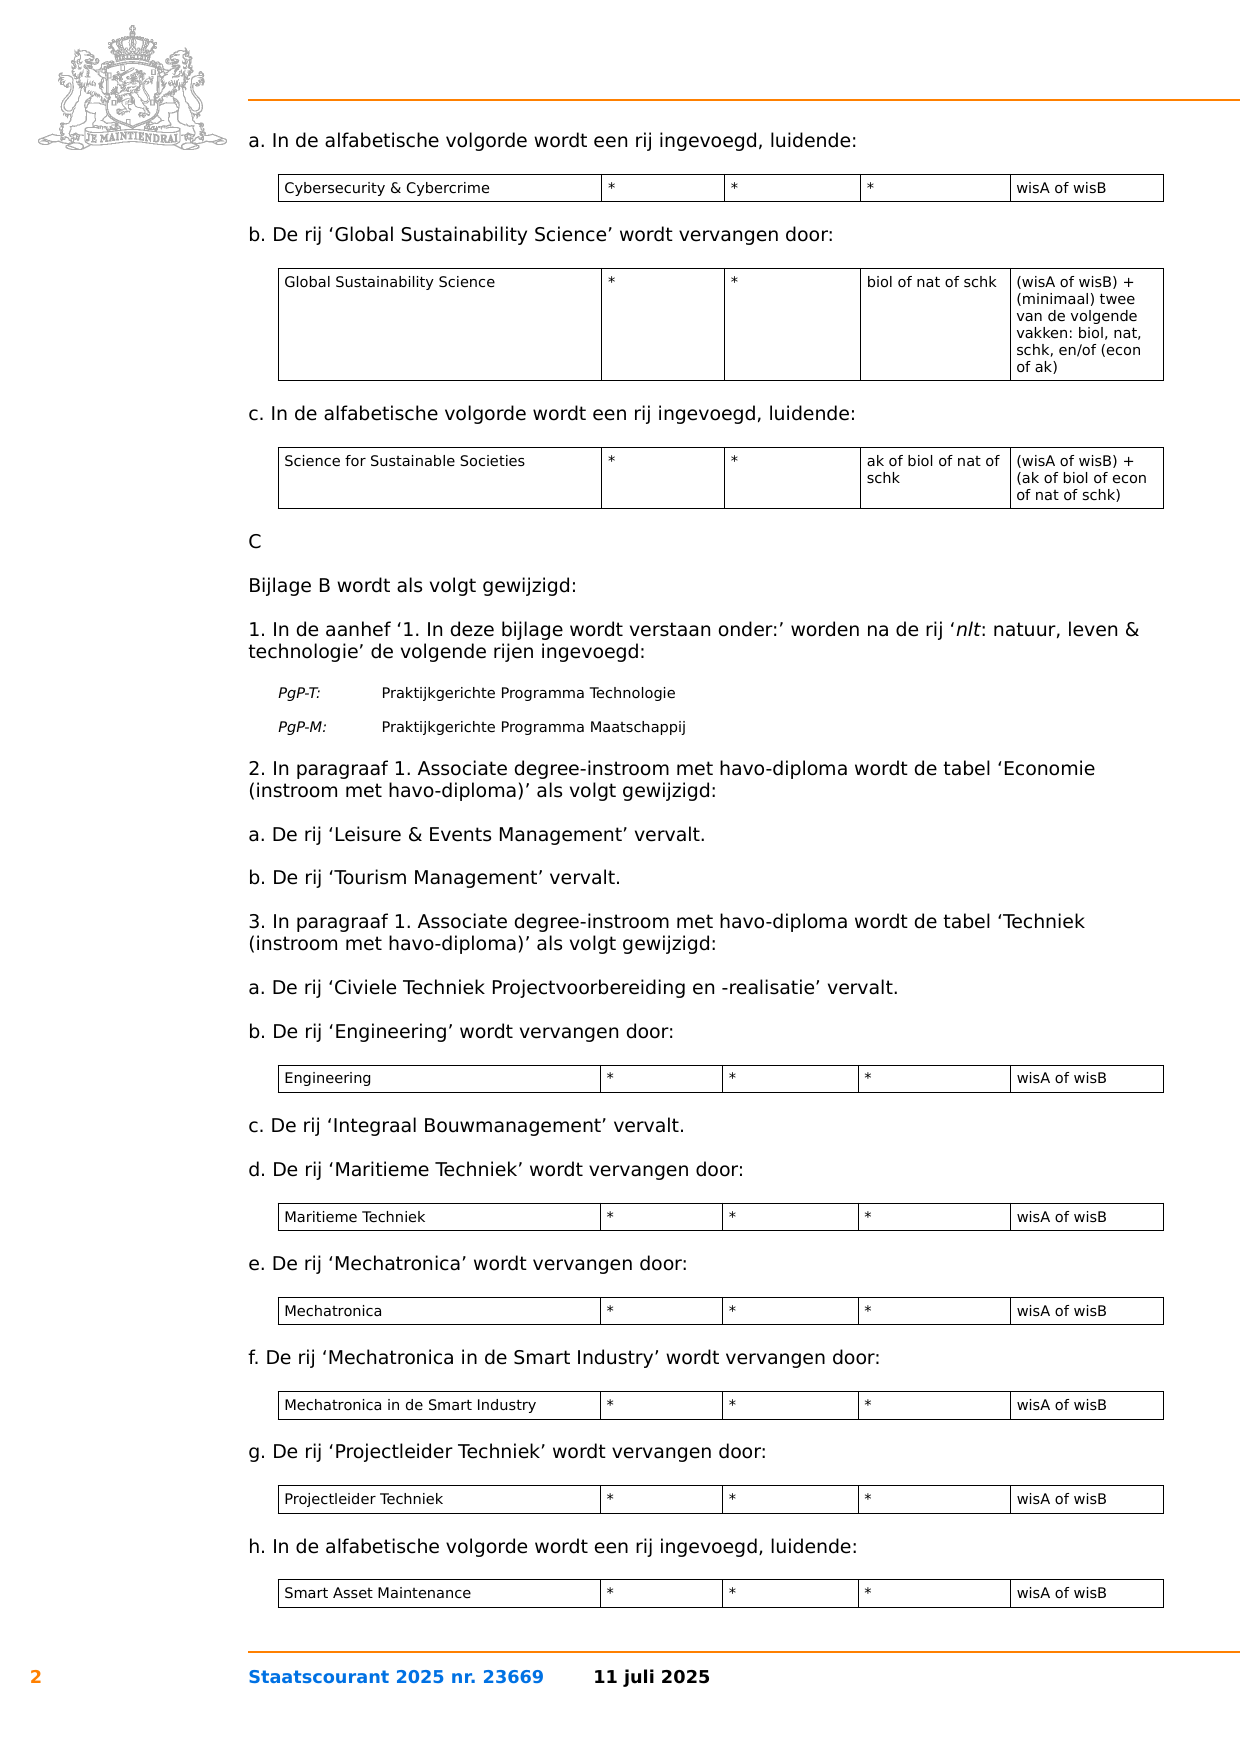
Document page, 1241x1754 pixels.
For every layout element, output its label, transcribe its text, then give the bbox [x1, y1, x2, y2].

table_header * [723, 1486, 858, 1513]
table_header (wisA of wisB) + (minimaal) twee van de volgende vakken: biol, nat, schk, en/of (econ of ak) [1011, 269, 1163, 380]
table_header * [601, 1204, 722, 1230]
table_header wisA of wisB [1011, 1204, 1163, 1230]
table_header * [859, 1486, 1010, 1513]
table_header Mechatronica in de Smart Industry [279, 1392, 600, 1418]
table_header * [859, 1066, 1010, 1092]
table_header * [601, 1298, 722, 1324]
table_header * [601, 1580, 722, 1607]
table_header * [723, 1204, 858, 1230]
text a. De rij ‘Leisure & Events Management’ vervalt. [248, 823, 1163, 845]
table_header * [859, 1298, 1010, 1324]
table_header Science for Sustainable Societies [279, 448, 601, 508]
table_header * [601, 1392, 722, 1418]
table_header * [723, 1580, 858, 1607]
table_header * [859, 1580, 1010, 1607]
table_header * [723, 1066, 858, 1092]
table_header Maritieme Techniek [279, 1204, 600, 1230]
table_header * [859, 1392, 1010, 1418]
table_header * [723, 1392, 858, 1418]
table_header ak of biol of nat of schk [861, 448, 1010, 508]
table_header wisA of wisB [1011, 175, 1163, 201]
table_header * [601, 1066, 722, 1092]
text e. De rij ‘Mechatronica’ wordt vervangen door: [248, 1253, 1163, 1275]
table_header * [602, 269, 724, 380]
table_header Cybersecurity & Cybercrime [279, 175, 601, 201]
table_header wisA of wisB [1011, 1580, 1163, 1607]
table_header Projectleider Techniek [279, 1486, 600, 1513]
text f. De rij ‘Mechatronica in de Smart Industry’ wordt vervangen door: [248, 1347, 1163, 1369]
table_header Praktijkgerichte Programma Technologie [376, 685, 1163, 702]
text 3. In paragraaf 1. Associate degree-instroom met havo-diploma wordt de tabel ‘Techniek (instroom met havo-diploma)’ als volgt gewijzigd: [248, 911, 1163, 955]
text a. De rij ‘Civiele Techniek Projectvoorbereiding en -realisatie’ vervalt. [248, 977, 1163, 999]
text a. In de alfabetische volgorde wordt een rij ingevoegd, luidende: [248, 130, 1163, 152]
table_cell [278, 702, 376, 719]
text c. In de alfabetische volgorde wordt een rij ingevoegd, luidende: [248, 403, 1163, 425]
text h. In de alfabetische volgorde wordt een rij ingevoegd, luidende: [248, 1536, 1163, 1557]
table_header * [725, 269, 860, 380]
table_header wisA of wisB [1011, 1066, 1163, 1092]
table_header * [725, 448, 860, 508]
text C [248, 531, 1163, 553]
table_header Engineering [279, 1066, 600, 1092]
table_header * [725, 175, 860, 201]
table_header * [602, 448, 724, 508]
text Bijlage B wordt als volgt gewijzigd: [248, 575, 1163, 597]
table_header * [602, 175, 724, 201]
text b. De rij ‘Global Sustainability Science’ wordt vervangen door: [248, 224, 1163, 246]
text d. De rij ‘Maritieme Techniek’ wordt vervangen door: [248, 1159, 1163, 1181]
text g. De rij ‘Projectleider Techniek’ wordt vervangen door: [248, 1441, 1163, 1463]
text b. De rij ‘Engineering’ wordt vervangen door: [248, 1021, 1163, 1043]
table_header * [861, 175, 1010, 201]
table_header wisA of wisB [1011, 1392, 1163, 1418]
table_header biol of nat of schk [861, 269, 1010, 380]
picture [38, 25, 227, 150]
table_header Mechatronica [279, 1298, 600, 1324]
text b. De rij ‘Tourism Management’ vervalt. [248, 867, 1163, 889]
table_cell [376, 702, 1163, 719]
table_cell Praktijkgerichte Programma Maatschappij [376, 719, 1163, 736]
table_header Global Sustainability Science [279, 269, 601, 380]
text 1. In de aanhef ‘1. In deze bijlage wordt verstaan onder:’ worden na de rij ‘nlt: natuur, leven & technologie’ de volgende rijen ingevoegd: [248, 619, 1163, 663]
text c. De rij ‘Integraal Bouwmanagement’ vervalt. [248, 1115, 1163, 1137]
table_header * [723, 1298, 858, 1324]
table_header * [859, 1204, 1010, 1230]
table_header * [601, 1486, 722, 1513]
table_header Smart Asset Maintenance [279, 1580, 600, 1607]
table_header PgP-T: [278, 685, 376, 702]
table_header (wisA of wisB) + (ak of biol of econ of nat of schk) [1011, 448, 1163, 508]
table_header wisA of wisB [1011, 1486, 1163, 1513]
text 2. In paragraaf 1. Associate degree-instroom met havo-diploma wordt de tabel ‘Economie (instroom met havo-diploma)’ als volgt gewijzigd: [248, 758, 1163, 802]
table_header wisA of wisB [1011, 1298, 1163, 1324]
table_cell PgP-M: [278, 719, 376, 736]
